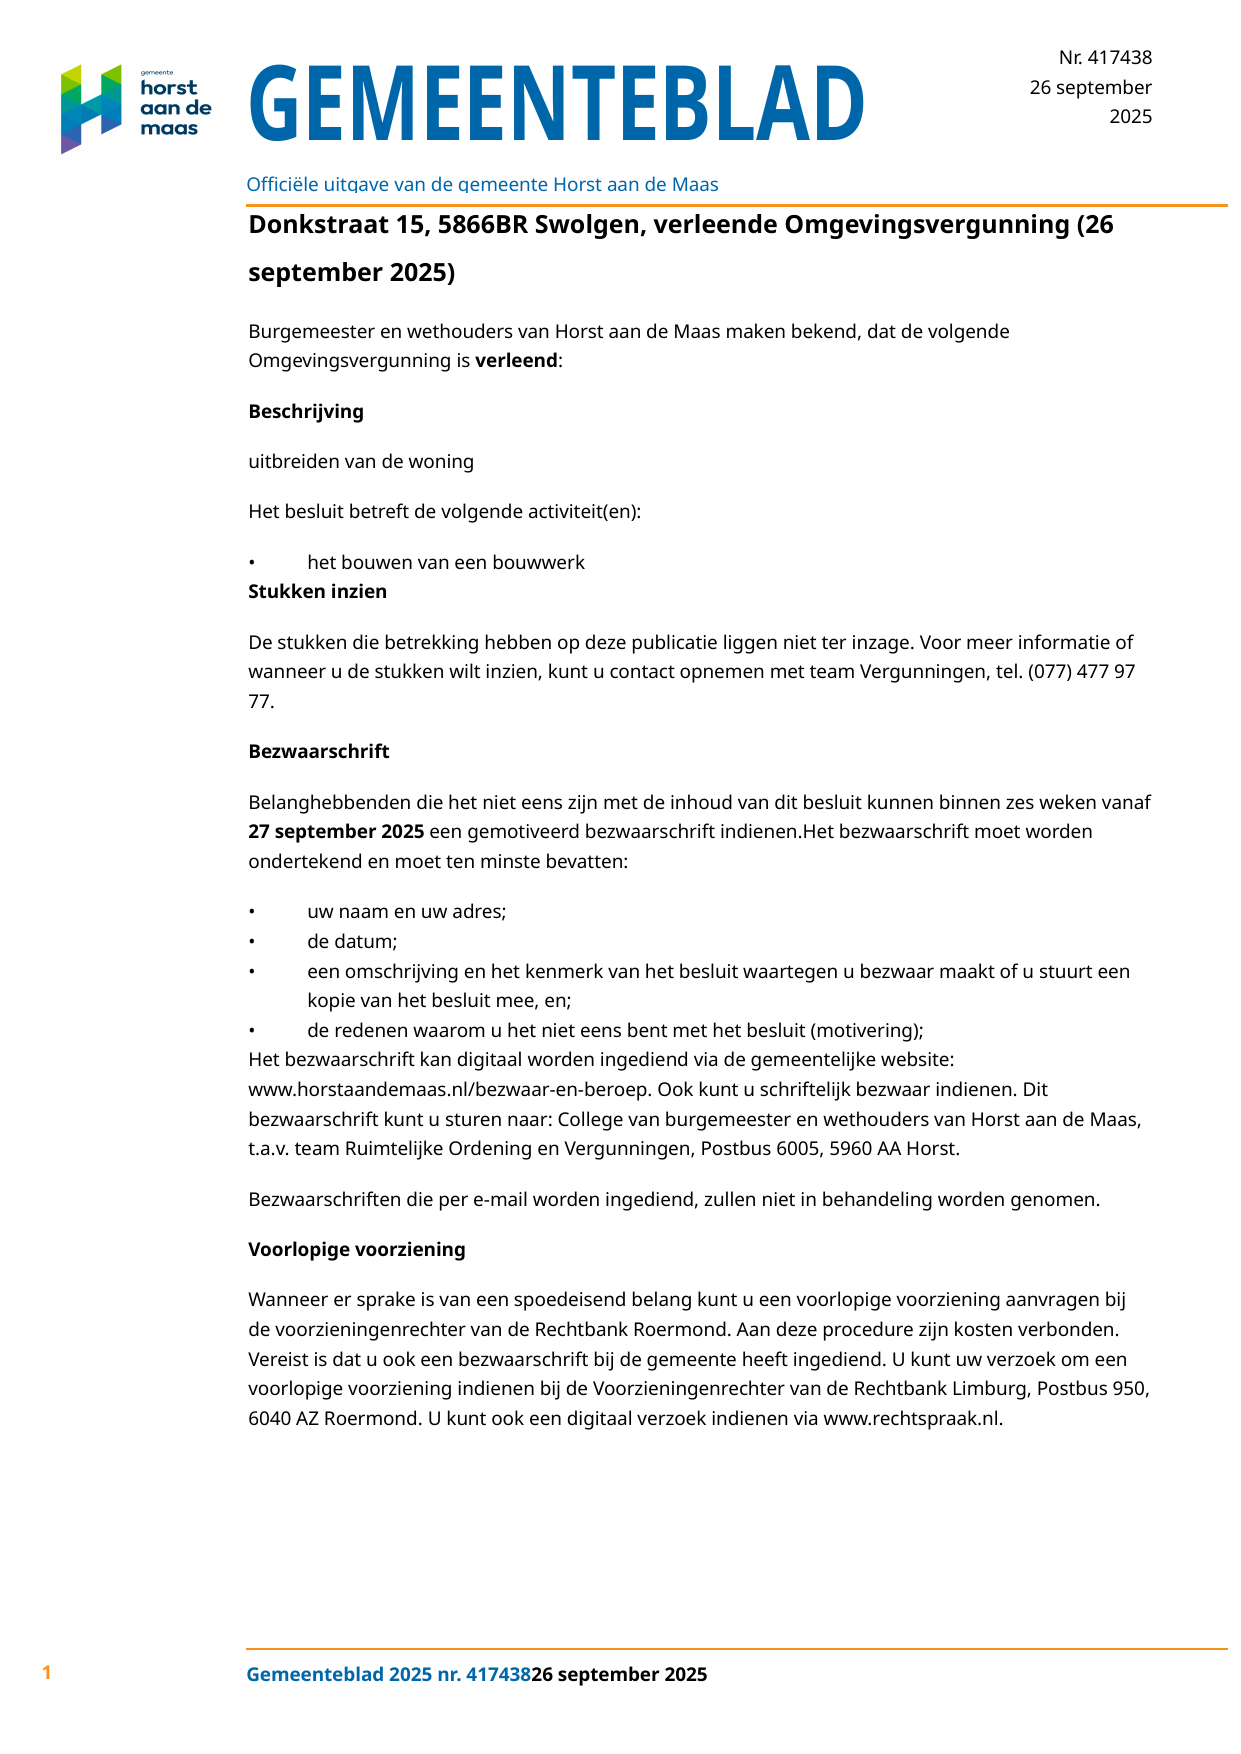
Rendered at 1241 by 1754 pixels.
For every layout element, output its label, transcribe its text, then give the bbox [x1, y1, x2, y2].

text Burgemeester en wethouders van Horst aan de Maas maken bekend, dat de volgende Omgevingsvergunning is verleend: [248, 318, 1152, 373]
text uitbreiden van de woning [248, 448, 1152, 474]
text Wanneer er sprake is van een spoedeisend belang kunt u een voorlopige voorziening aanvragen bij de voorzieningenrechter van de Rechtbank Roermond. Aan deze procedure zijn kosten verbonden. Vereist is dat u ook een bezwaarschrift bij de gemeente heeft ingediend. U kunt uw verzoek om een voorlopige voorziening indienen bij de Voorzieningenrechter van de Rechtbank Limburg, Postbus 950, 6040 AZ Roermond. U kunt ook een digitaal verzoek indienen via www.rechtspraak.nl. [248, 1287, 1152, 1431]
list de redenen waarom u het niet eens bent met het besluit (motivering); [248, 1017, 1152, 1043]
text De stukken die betrekking hebben op deze publicatie liggen niet ter inzage. Voor meer informatie of wanneer u de stukken wilt inzien, kunt u contact opnemen met team Vergunningen, tel. (077) 477 97 77. [248, 629, 1152, 714]
text Het besluit betreft de volgende activiteit(en): [248, 499, 1152, 524]
list het bouwen van een bouwwerk [248, 549, 1152, 575]
text Stukken inzien [248, 579, 1152, 604]
text Bezwaarschrift [248, 739, 1152, 764]
text Het bezwaarschrift kan digitaal worden ingediend via de gemeentelijke website: www.horstaandemaas.nl/bezwaar-en-beroep. Ook kunt u schriftelijk bezwaar indienen. Dit bezwaarschrift kunt u sturen naar: College van burgemeester en wethouders van Horst aan de Maas, t.a.v. team Ruimtelijke Ordening en Vergunningen, Postbus 6005, 5960 AA Horst. [248, 1047, 1152, 1161]
text Bezwaarschriften die per e-mail worden ingediend, zullen niet in behandeling worden genomen. [248, 1186, 1152, 1212]
list uw naam en uw adres; [248, 899, 1152, 924]
text Donkstraat 15, 5866BR Swolgen, verleende Omgevingsvergunning (26 september 2025) [248, 207, 1152, 288]
list een omschrijving en het kenmerk van het besluit waartegen u bezwaar maakt of u stuurt een kopie van het besluit mee, en; [248, 958, 1152, 1013]
text Voorlopige voorziening [248, 1236, 1152, 1262]
list de datum; [248, 928, 1152, 954]
text Belanghebbenden die het niet eens zijn met de inhoud van dit besluit kunnen binnen zes weken vanaf 27 september 2025 een gemotiveerd bezwaarschrift indienen.Het bezwaarschrift moet worden ondertekend en moet ten minste bevatten: [248, 789, 1152, 874]
text Beschrijving [248, 398, 1152, 424]
picture [41, 47, 231, 172]
